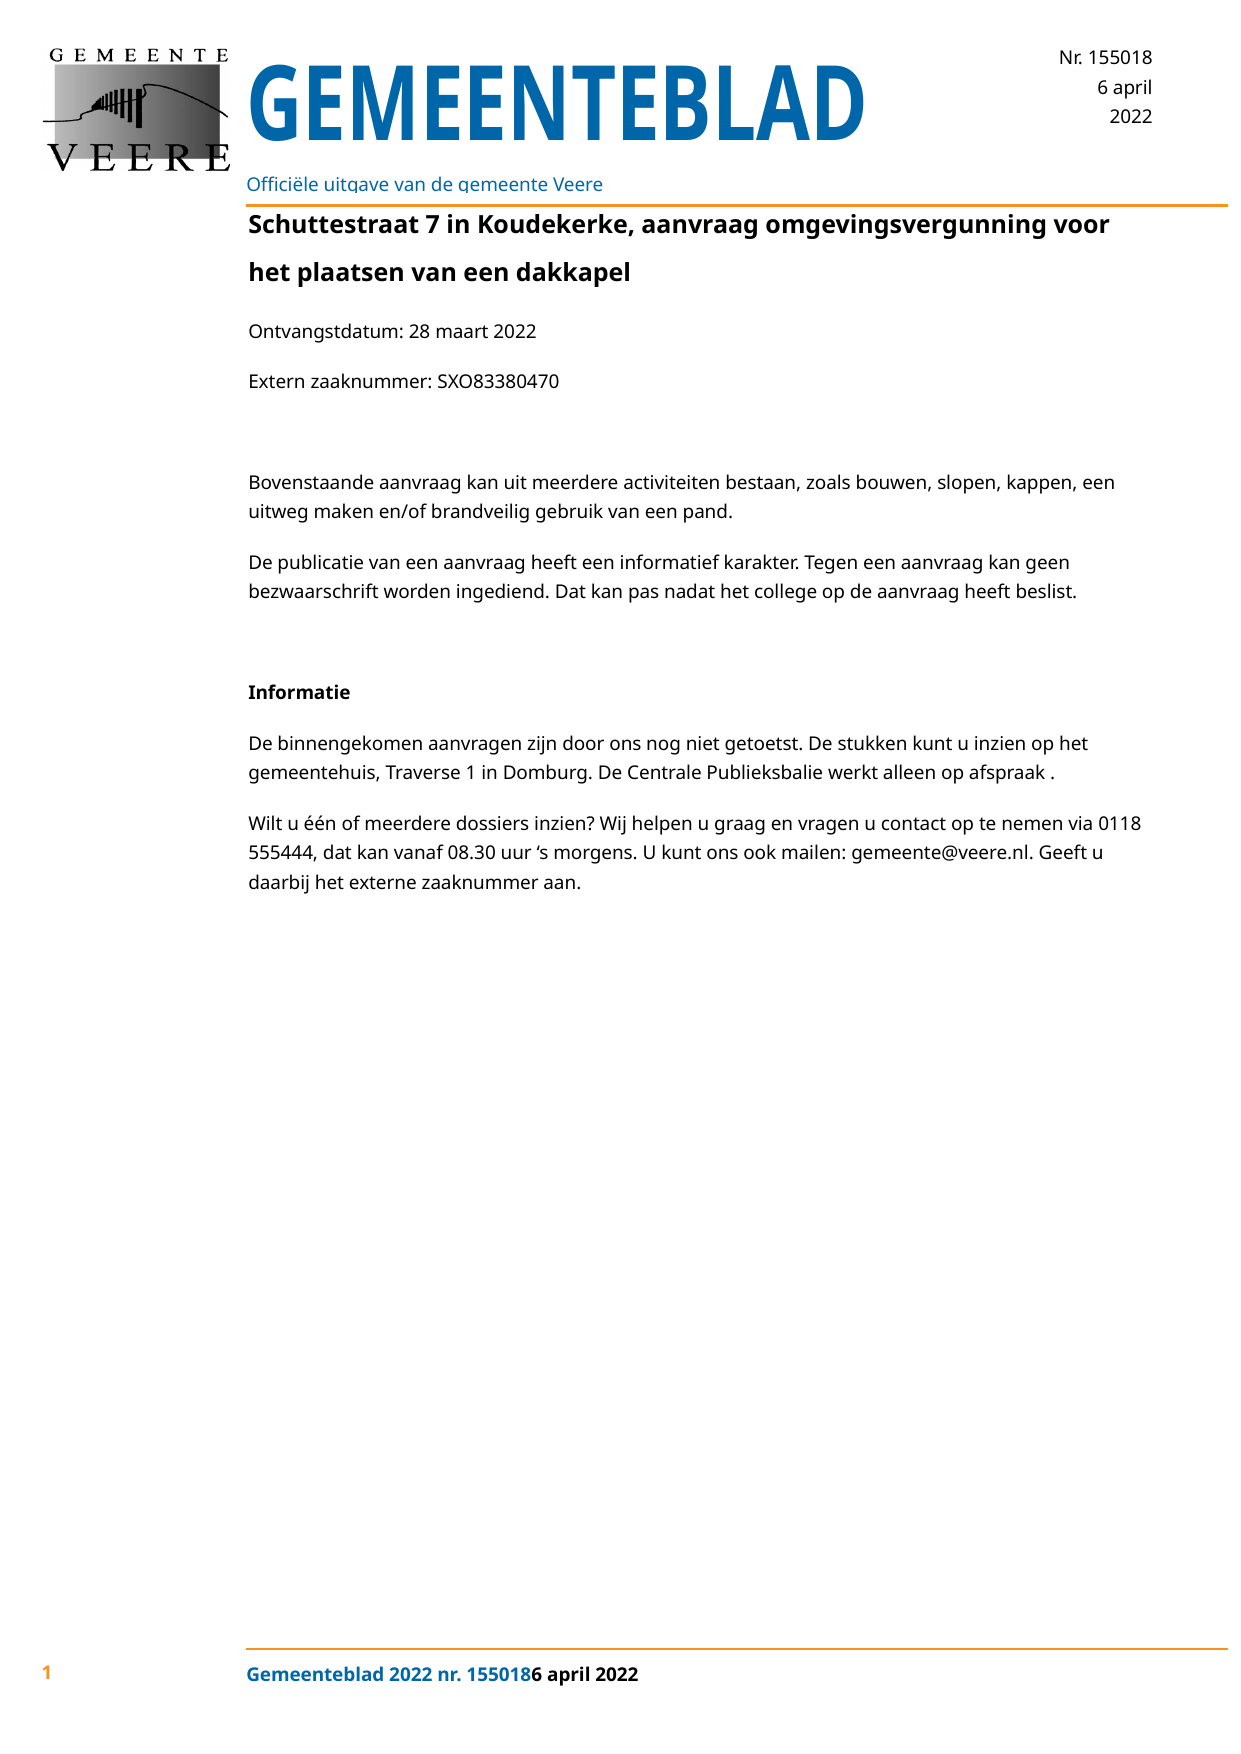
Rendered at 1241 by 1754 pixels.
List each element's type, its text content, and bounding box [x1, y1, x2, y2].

text Bovenstaande aanvraag kan uit meerdere activiteiten bestaan, zoals bouwen, slopen, kappen, een uitweg maken en/of brandveilig gebruik van een pand. [248, 469, 1152, 524]
text Extern zaaknummer: SXO83380470 [248, 368, 1152, 394]
text De binnengekomen aanvragen zijn door ons nog niet getoetst. De stukken kunt u inzien op het gemeentehuis, Traverse 1 in Domburg. De Centrale Publieksbalie werkt alleen op afspraak . [248, 730, 1152, 785]
picture [41, 47, 231, 172]
text De publicatie van een aanvraag heeft een informatief karakter. Tegen een aanvraag kan geen bezwaarschrift worden ingediend. Dat kan pas nadat het college op de aanvraag heeft beslist. [248, 549, 1152, 604]
text Wilt u één of meerdere dossiers inzien? Wij helpen u graag en vragen u contact op te nemen via 0118 555444, dat kan vanaf 08.30 uur ‘s morgens. U kunt ons ook mailen: gemeente@veere.nl. Geeft u daarbij het externe zaaknummer aan. [248, 810, 1152, 895]
text Schuttestraat 7 in Koudekerke, aanvraag omgevingsvergunning voor het plaatsen van een dakkapel [248, 207, 1152, 288]
text Ontvangstdatum: 28 maart 2022 [248, 318, 1152, 344]
text Informatie [248, 679, 1152, 705]
